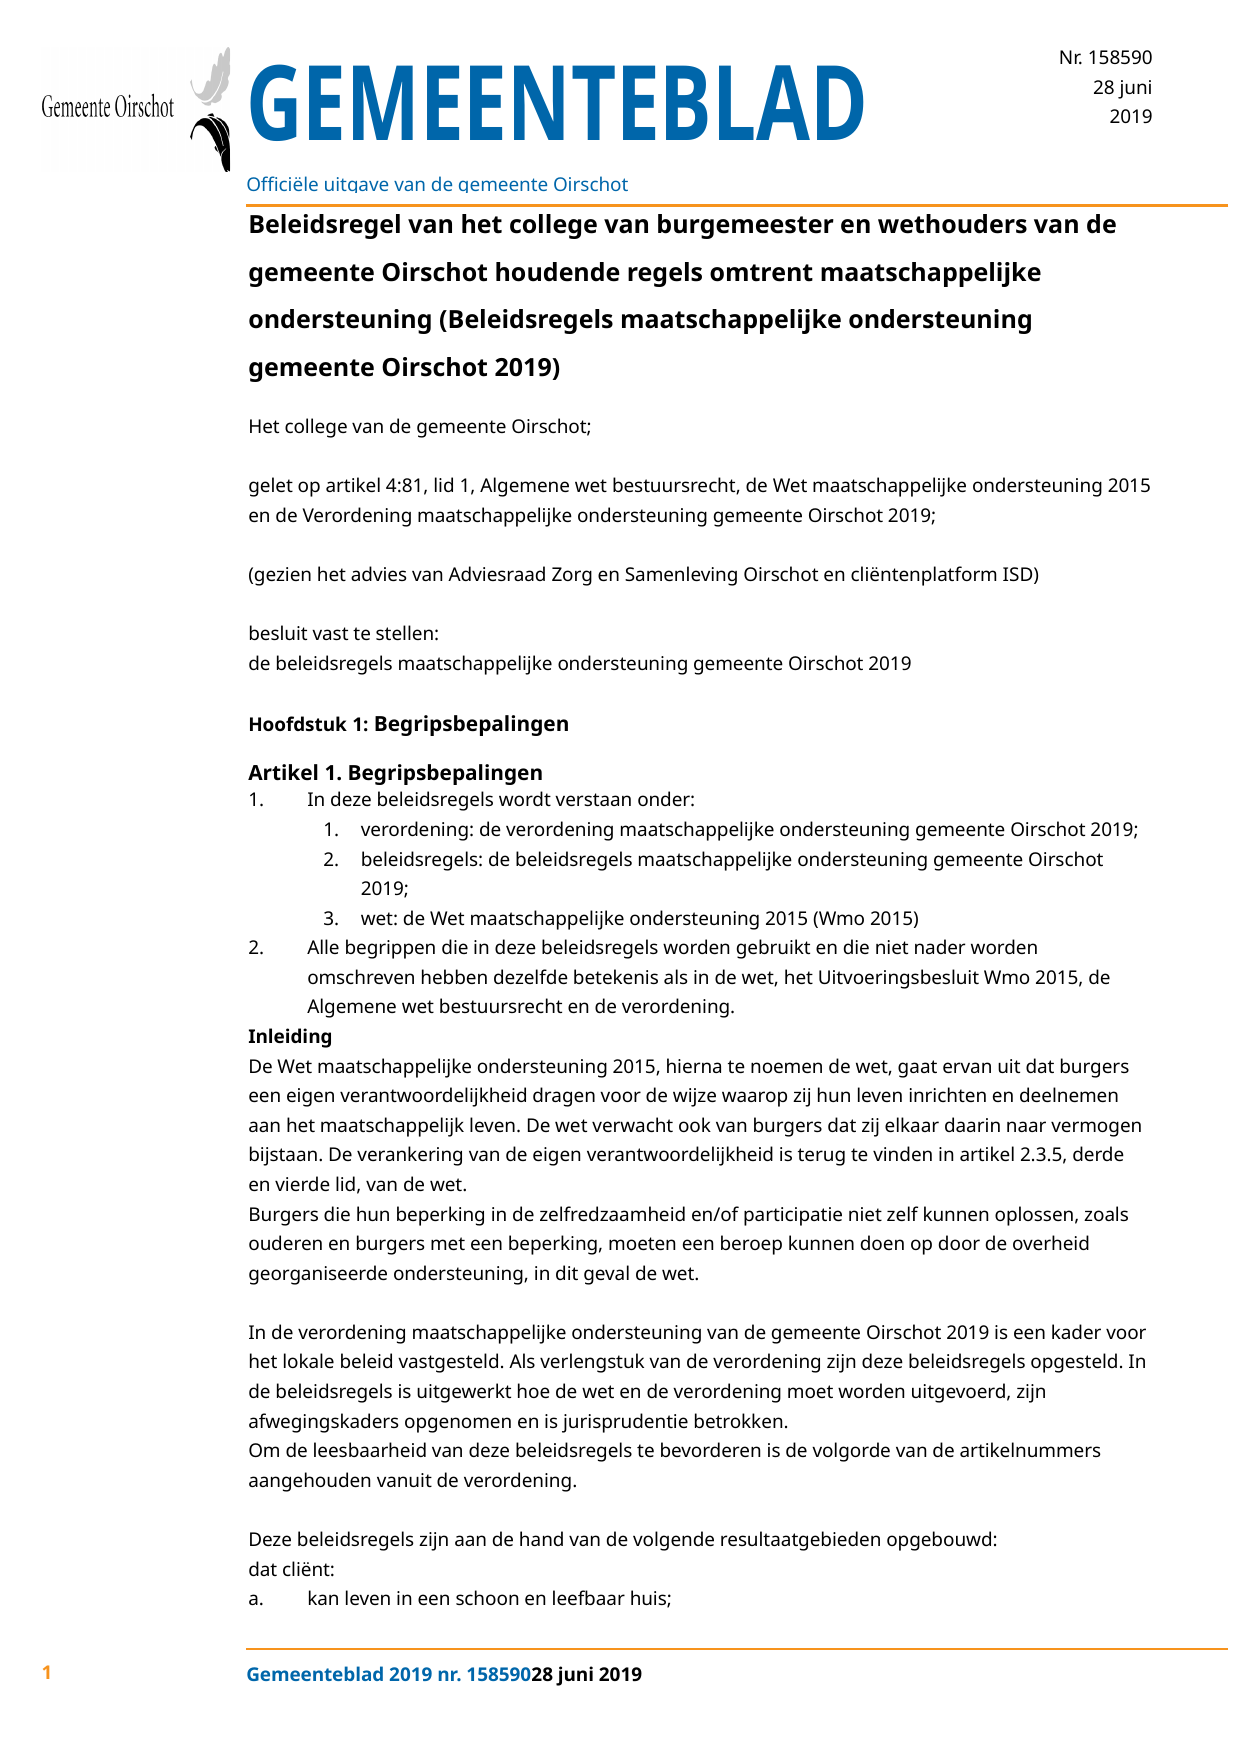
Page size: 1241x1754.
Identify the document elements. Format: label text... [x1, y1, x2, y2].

text Burgers die hun beperking in de zelfredzaamheid en/of participatie niet zelf kunnen oplossen, zoals ouderen en burgers met een beperking, moeten een beroep kunnen doen op door de overheid georganiseerde ondersteuning, in dit geval de wet. [248, 1201, 1152, 1286]
text Beleidsregel van het college van burgemeester en wethouders van de gemeente Oirschot houdende regels omtrent maatschappelijke ondersteuning (Beleidsregels maatschappelijke ondersteuning gemeente Oirschot 2019) [248, 207, 1152, 384]
text de beleidsregels maatschappelijke ondersteuning gemeente Oirschot 2019 [248, 650, 1152, 676]
text gelet op artikel 4:81, lid 1, Algemene wet bestuursrecht, de Wet maatschappelijke ondersteuning 2015 en de Verordening maatschappelijke ondersteuning gemeente Oirschot 2019; [248, 472, 1152, 528]
list Alle begrippen die in deze beleidsregels worden gebruikt en die niet nader worden omschreven hebben dezelfde betekenis als in de wet, het Uitvoeringsbesluit Wmo 2015, de Algemene wet bestuursrecht en de verordening. [248, 934, 1152, 1019]
text Inleiding [248, 1023, 1152, 1049]
text Hoofdstuk 1: Begripsbepalingen [248, 709, 1152, 737]
text De Wet maatschappelijke ondersteuning 2015, hierna te noemen de wet, gaat ervan uit dat burgers een eigen verantwoordelijkheid dragen voor de wijze waarop zij hun leven inrichten en deelnemen aan het maatschappelijk leven. De wet verwacht ook van burgers dat zij elkaar daarin naar vermogen bijstaan. De verankering van de eigen verantwoordelijkheid is terug te vinden in artikel 2.3.5, derde en vierde lid, van de wet. [248, 1053, 1152, 1197]
list beleidsregels: de beleidsregels maatschappelijke ondersteuning gemeente Oirschot 2019; [323, 846, 1152, 901]
list wet: de Wet maatschappelijke ondersteuning 2015 (Wmo 2015) [323, 905, 1152, 931]
text Om de leesbaarheid van deze beleidsregels te bevorderen is de volgorde van de artikelnummers aangehouden vanuit de verordening. [248, 1437, 1152, 1493]
text Artikel 1. Begripsbepalingen [248, 758, 1152, 787]
text In de verordening maatschappelijke ondersteuning van de gemeente Oirschot 2019 is een kader voor het lokale beleid vastgesteld. Als verlengstuk van de verordening zijn deze beleidsregels opgesteld. In de beleidsregels is uitgewerkt hoe de wet en de verordening moet worden uitgevoerd, zijn afwegingskaders opgenomen en is jurisprudentie betrokken. [248, 1319, 1152, 1434]
text (gezien het advies van Adviesraad Zorg en Samenleving Oirschot en cliëntenplatform ISD) [248, 561, 1152, 587]
text Deze beleidsregels zijn aan de hand van de volgende resultaatgebieden opgebouwd: [248, 1526, 1152, 1552]
picture [41, 47, 231, 172]
list In deze beleidsregels wordt verstaan onder: [248, 787, 1152, 812]
text Het college van de gemeente Oirschot; [248, 413, 1152, 439]
text besluit vast te stellen: [248, 620, 1152, 646]
list verordening: de verordening maatschappelijke ondersteuning gemeente Oirschot 2019; [323, 816, 1152, 842]
text dat cliënt: [248, 1556, 1152, 1582]
list kan leven in een schoon en leefbaar huis; [248, 1585, 1152, 1611]
